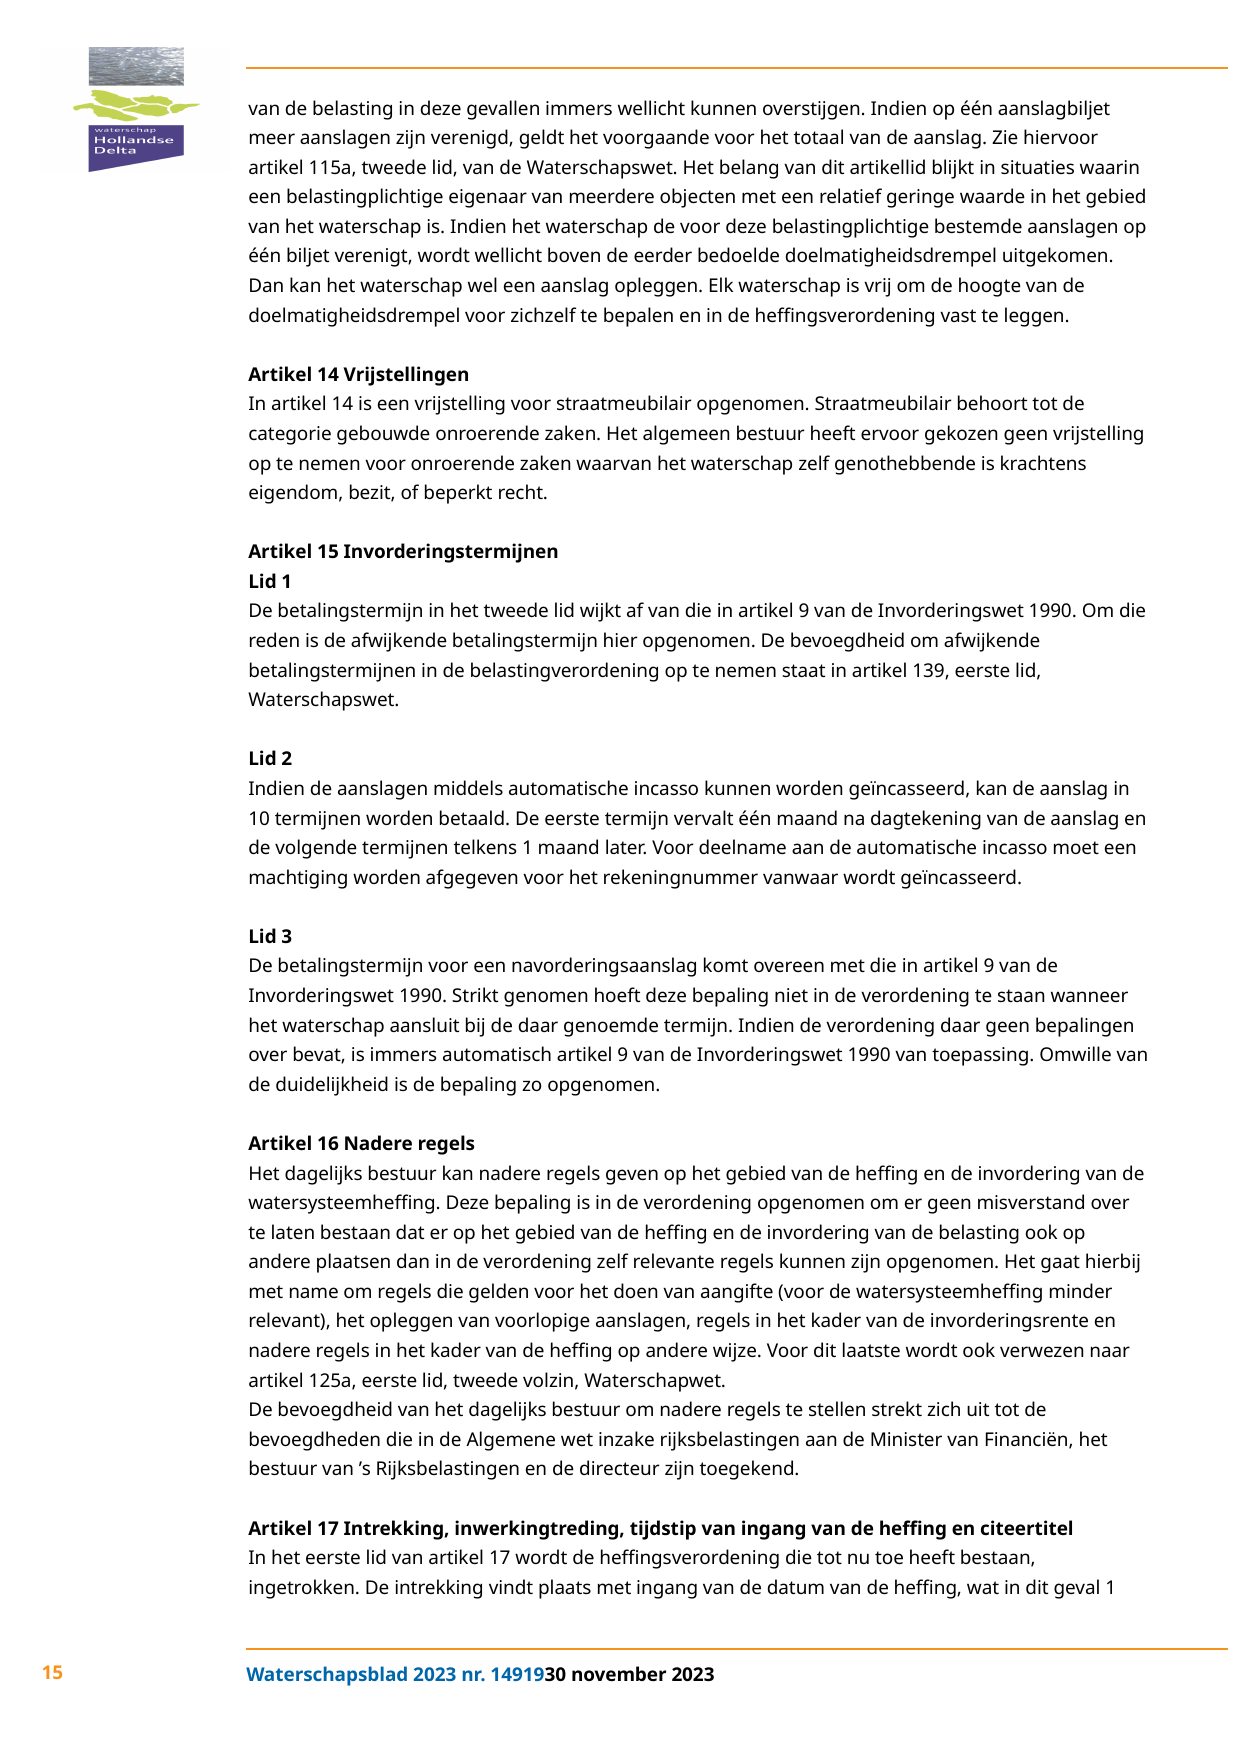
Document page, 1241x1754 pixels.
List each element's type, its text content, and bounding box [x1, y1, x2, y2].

picture [41, 47, 231, 172]
text Indien de aanslagen middels automatische incasso kunnen worden geïncasseerd, kan de aanslag in 10 termijnen worden betaald. De eerste termijn vervalt één maand na dagtekening van de aanslag en de volgende termijnen telkens 1 maand later. Voor deelname aan de automatische incasso moet een machtiging worden afgegeven voor het rekeningnummer vanwaar wordt geïncasseerd. [248, 775, 1152, 890]
text Artikel 17 Intrekking, inwerkingtreding, tijdstip van ingang van de heffing en citeertitel [248, 1515, 1152, 1541]
text De betalingstermijn voor een navorderingsaanslag komt overeen met die in artikel 9 van de Invorderingswet 1990. Strikt genomen hoeft deze bepaling niet in de verordening te staan wanneer het waterschap aansluit bij de daar genoemde termijn. Indien de verordening daar geen bepalingen over bevat, is immers automatisch artikel 9 van de Invorderingswet 1990 van toepassing. Omwille van de duidelijkheid is de bepaling zo opgenomen. [248, 953, 1152, 1097]
text Lid 1 [248, 568, 1152, 594]
text In het eerste lid van artikel 17 wordt de heffingsverordening die tot nu toe heeft bestaan, ingetrokken. De intrekking vindt plaats met ingang van de datum van de heffing, wat in dit geval 1 [248, 1544, 1152, 1600]
text Lid 3 [248, 923, 1152, 949]
text van de belasting in deze gevallen immers wellicht kunnen overstijgen. Indien op één aanslagbiljet meer aanslagen zijn verenigd, geldt het voorgaande voor het totaal van de aanslag. Zie hiervoor artikel 115a, tweede lid, van de Waterschapswet. Het belang van dit artikellid blijkt in situaties waarin een belastingplichtige eigenaar van meerdere objecten met een relatief geringe waarde in het gebied van het waterschap is. Indien het waterschap de voor deze belastingplichtige bestemde aanslagen op één biljet verenigt, wordt wellicht boven de eerder bedoelde doelmatigheidsdrempel uitgekomen. Dan kan het waterschap wel een aanslag opleggen. Elk waterschap is vrij om de hoogte van de doelmatigheidsdrempel voor zichzelf te bepalen en in de heffingsverordening vast te leggen. [248, 95, 1152, 328]
text Artikel 14 Vrijstellingen [248, 361, 1152, 387]
text Lid 2 [248, 746, 1152, 771]
text Artikel 15 Invorderingstermijnen [248, 538, 1152, 564]
text Artikel 16 Nadere regels [248, 1130, 1152, 1156]
text Het dagelijks bestuur kan nadere regels geven op het gebied van de heffing en de invordering van de watersysteemheffing. Deze bepaling is in de verordening opgenomen om er geen misverstand over te laten bestaan dat er op het gebied van de heffing en de invordering van de belasting ook op andere plaatsen dan in de verordening zelf relevante regels kunnen zijn opgenomen. Het gaat hierbij met name om regels die gelden voor het doen van aangifte (voor de watersysteemheffing minder relevant), het opleggen van voorlopige aanslagen, regels in het kader van de invorderingsrente en nadere regels in het kader van de heffing op andere wijze. Voor dit laatste wordt ook verwezen naar artikel 125a, eerste lid, tweede volzin, Waterschapwet. [248, 1160, 1152, 1393]
text De bevoegdheid van het dagelijks bestuur om nadere regels te stellen strekt zich uit tot de bevoegdheden die in de Algemene wet inzake rijksbelastingen aan de Minister van Financiën, het bestuur van ’s Rijksbelastingen en de directeur zijn toegekend. [248, 1396, 1152, 1481]
text In artikel 14 is een vrijstelling voor straatmeubilair opgenomen. Straatmeubilair behoort tot de categorie gebouwde onroerende zaken. Het algemeen bestuur heeft ervoor gekozen geen vrijstelling op te nemen voor onroerende zaken waarvan het waterschap zelf genothebbende is krachtens eigendom, bezit, of beperkt recht. [248, 391, 1152, 505]
text De betalingstermijn in het tweede lid wijkt af van die in artikel 9 van de Invorderingswet 1990. Om die reden is de afwijkende betalingstermijn hier opgenomen. De bevoegdheid om afwijkende betalingstermijnen in de belastingverordening op te nemen staat in artikel 139, eerste lid, Waterschapswet. [248, 598, 1152, 712]
